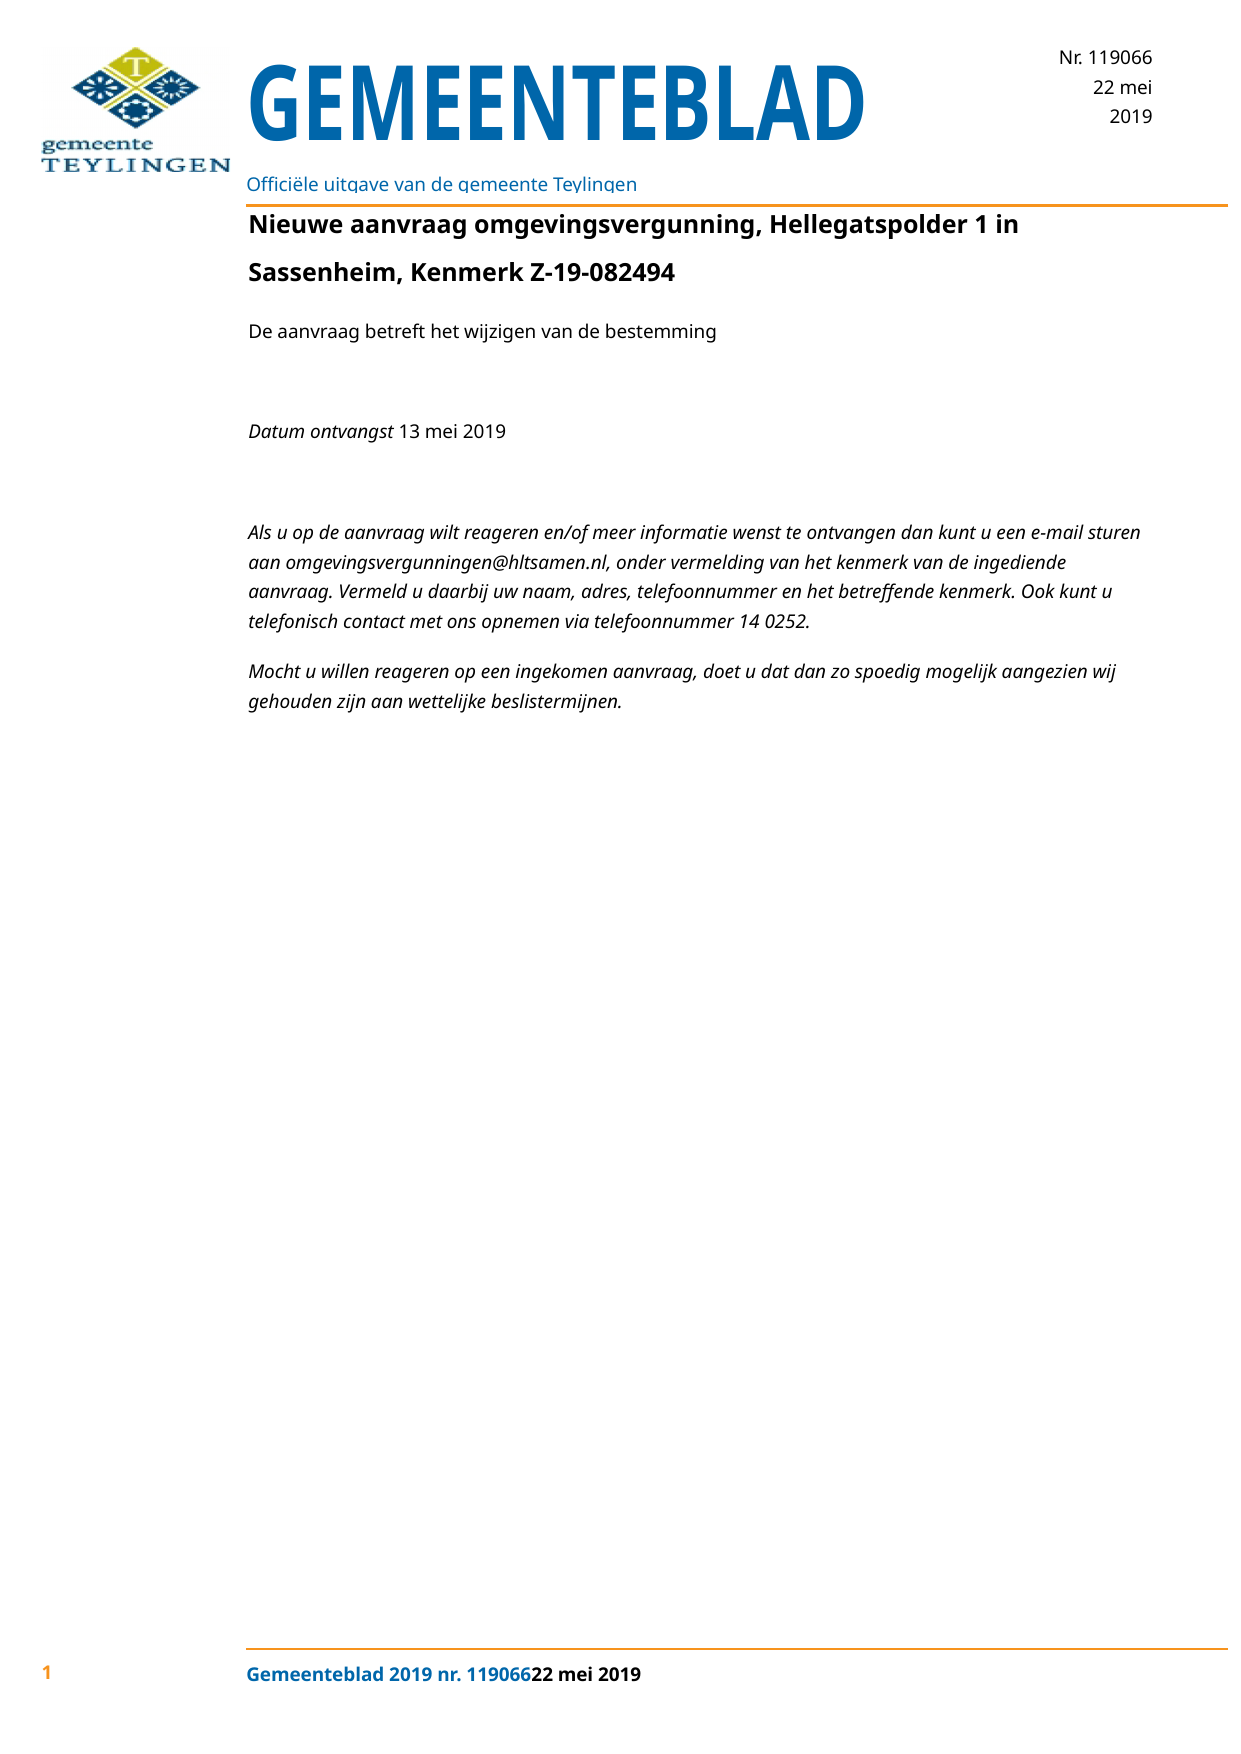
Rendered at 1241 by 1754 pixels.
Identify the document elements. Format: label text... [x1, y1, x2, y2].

text De aanvraag betreft het wijzigen van de bestemming [248, 318, 1152, 344]
text Nieuwe aanvraag omgevingsvergunning, Hellegatspolder 1 in Sassenheim, Kenmerk Z-19-082494 [248, 207, 1152, 288]
text Als u op de aanvraag wilt reageren en/of meer informatie wenst te ontvangen dan kunt u een e-mail sturen aan omgevingsvergunningen@hltsamen.nl, onder vermelding van het kenmerk van de ingediende aanvraag. Vermeld u daarbij uw naam, adres, telefoonnummer en het betreffende kenmerk. Ook kunt u telefonisch contact met ons opnemen via telefoonnummer 14 0252. [248, 519, 1152, 634]
text Datum ontvangst 13 mei 2019 [248, 419, 1152, 444]
text Mocht u willen reageren op een ingekomen aanvraag, doet u dat dan zo spoedig mogelijk aangezien wij gehouden zijn aan wettelijke beslistermijnen. [248, 659, 1152, 714]
picture [41, 47, 231, 172]
